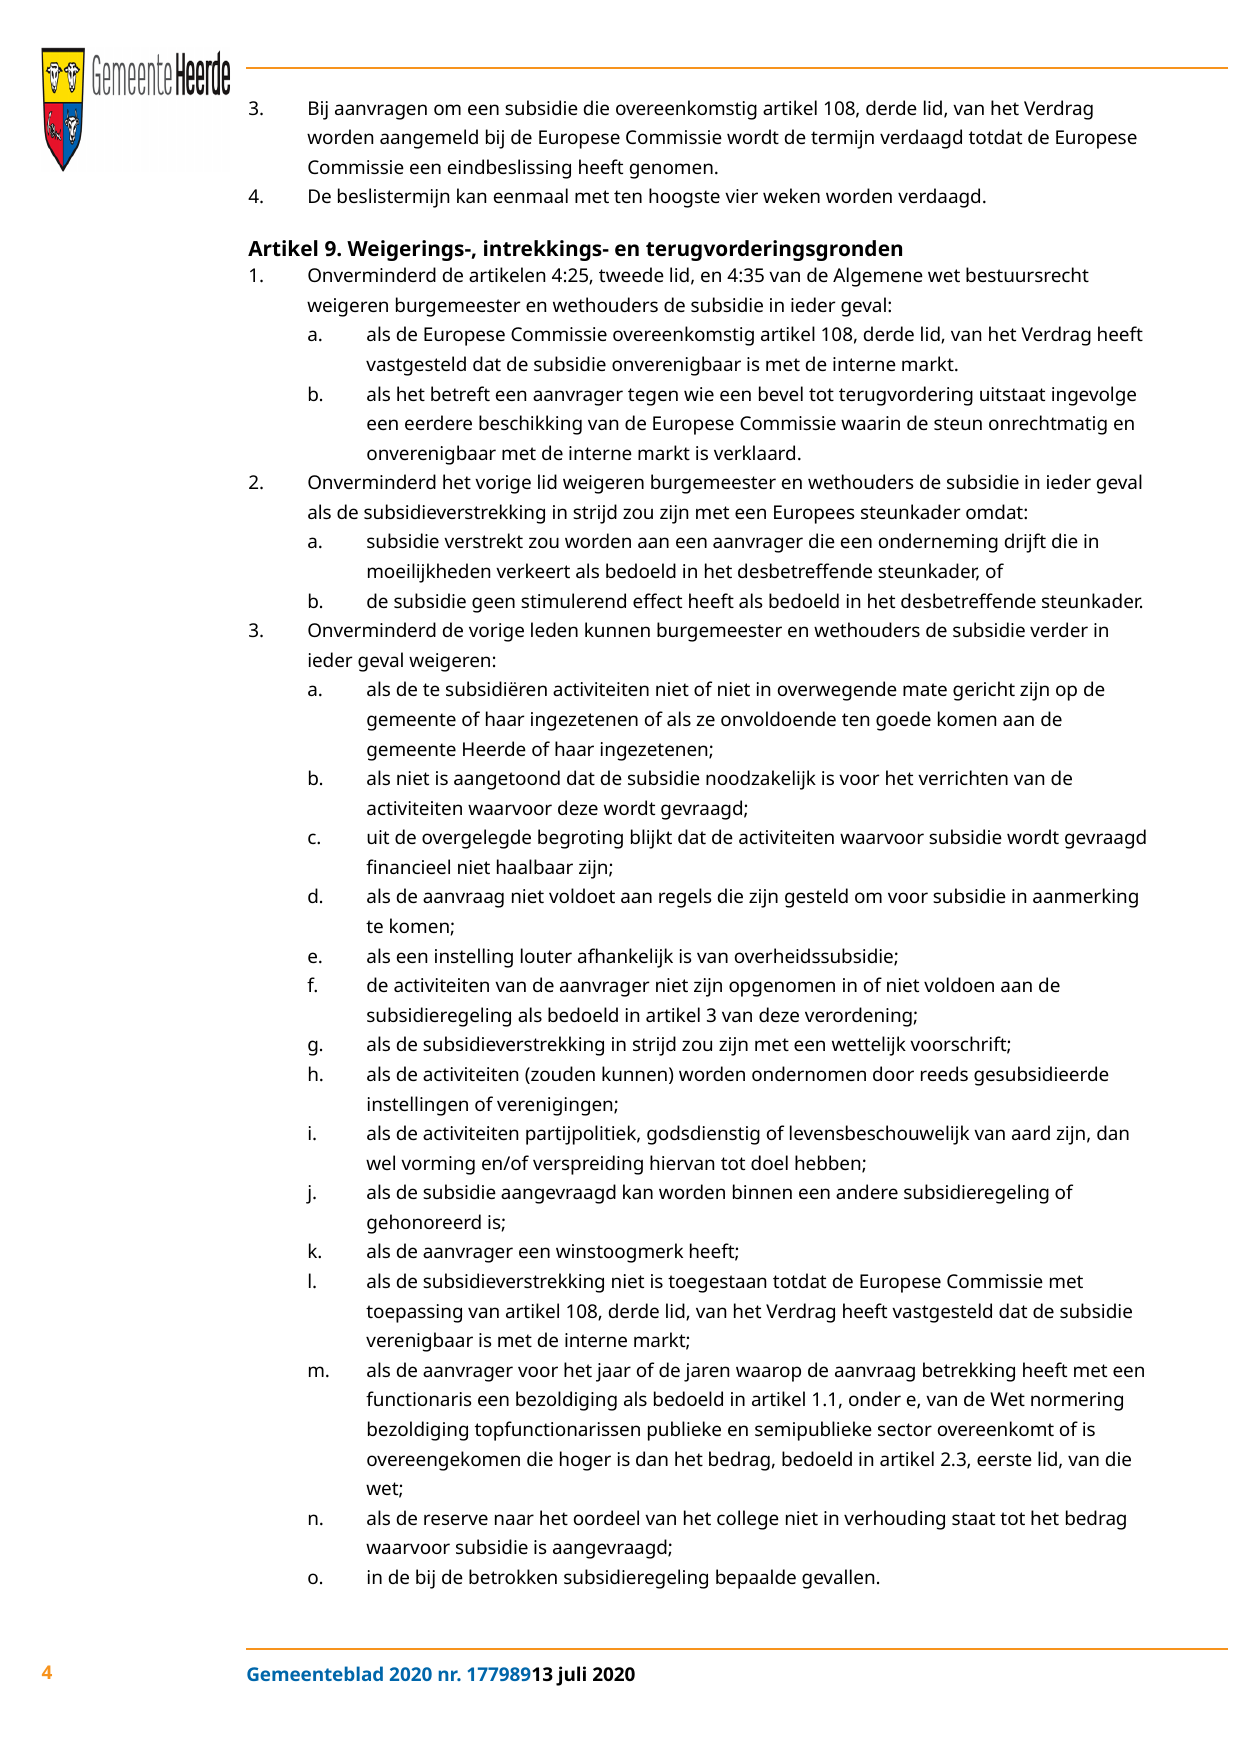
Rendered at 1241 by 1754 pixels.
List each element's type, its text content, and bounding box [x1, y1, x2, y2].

list Onverminderd de vorige leden kunnen burgemeester en wethouders de subsidie verder in ieder geval weigeren: [248, 617, 1152, 673]
list als de subsidieverstrekking niet is toegestaan totdat de Europese Commissie met toepassing van artikel 108, derde lid, van het Verdrag heeft vastgesteld dat de subsidie verenigbaar is met de interne markt; [307, 1268, 1152, 1353]
list als de aanvraag niet voldoet aan regels die zijn gesteld om voor subsidie in aanmerking te komen; [307, 884, 1152, 939]
list als de activiteiten partijpolitiek, godsdienstig of levensbeschouwelijk van aard zijn, dan wel vorming en/of verspreiding hiervan tot doel hebben; [307, 1120, 1152, 1176]
list als de subsidie aangevraagd kan worden binnen een andere subsidieregeling of gehonoreerd is; [307, 1179, 1152, 1235]
picture [41, 47, 231, 172]
list als de aanvrager een winstoogmerk heeft; [307, 1239, 1152, 1264]
list als de Europese Commissie overeenkomstig artikel 108, derde lid, van het Verdrag heeft vastgesteld dat de subsidie onverenigbaar is met de interne markt. [307, 322, 1152, 377]
list als het betreft een aanvrager tegen wie een bevel tot terugvordering uitstaat ingevolge een eerdere beschikking van de Europese Commissie waarin de steun onrechtmatig en onverenigbaar met de interne markt is verklaard. [307, 381, 1152, 466]
list subsidie verstrekt zou worden aan een aanvrager die een onderneming drijft die in moeilijkheden verkeert als bedoeld in het desbetreffende steunkader, of [307, 529, 1152, 584]
list als de te subsidiëren activiteiten niet of niet in overwegende mate gericht zijn op de gemeente of haar ingezetenen of als ze onvoldoende ten goede komen aan de gemeente Heerde of haar ingezetenen; [307, 677, 1152, 761]
list als een instelling louter afhankelijk is van overheidssubsidie; [307, 943, 1152, 968]
list Onverminderd de artikelen 4:25, tweede lid, en 4:35 van de Algemene wet bestuursrecht weigeren burgemeester en wethouders de subsidie in ieder geval: [248, 262, 1152, 318]
list als de reserve naar het oordeel van het college niet in verhouding staat tot het bedrag waarvoor subsidie is aangevraagd; [307, 1505, 1152, 1560]
list als de activiteiten (zouden kunnen) worden ondernomen door reeds gesubsidieerde instellingen of verenigingen; [307, 1061, 1152, 1116]
list Bij aanvragen om een subsidie die overeenkomstig artikel 108, derde lid, van het Verdrag worden aangemeld bij de Europese Commissie wordt de termijn verdaagd totdat de Europese Commissie een eindbeslissing heeft genomen. [248, 95, 1152, 180]
list in de bij de betrokken subsidieregeling bepaalde gevallen. [307, 1564, 1152, 1590]
list de subsidie geen stimulerend effect heeft als bedoeld in het desbetreffende steunkader. [307, 588, 1152, 613]
list als de subsidieverstrekking in strijd zou zijn met een wettelijk voorschrift; [307, 1032, 1152, 1057]
list als de aanvrager voor het jaar of de jaren waarop de aanvraag betrekking heeft met een functionaris een bezoldiging als bedoeld in artikel 1.1, onder e, van de Wet normering bezoldiging topfunctionarissen publieke en semipublieke sector overeenkomt of is overeengekomen die hoger is dan het bedrag, bedoeld in artikel 2.3, eerste lid, van die wet; [307, 1357, 1152, 1501]
list Onverminderd het vorige lid weigeren burgemeester en wethouders de subsidie in ieder geval als de subsidieverstrekking in strijd zou zijn met een Europees steunkader omdat: [248, 469, 1152, 525]
list de activiteiten van de aanvrager niet zijn opgenomen in of niet voldoen aan de subsidieregeling als bedoeld in artikel 3 van deze verordening; [307, 972, 1152, 1028]
list De beslistermijn kan eenmaal met ten hoogste vier weken worden verdaagd. [248, 183, 1152, 209]
text Artikel 9. Weigerings-, intrekkings- en terugvorderingsgronden [248, 234, 1152, 262]
list uit de overgelegde begroting blijkt dat de activiteiten waarvoor subsidie wordt gevraagd financieel niet haalbaar zijn; [307, 824, 1152, 880]
list als niet is aangetoond dat de subsidie noodzakelijk is voor het verrichten van de activiteiten waarvoor deze wordt gevraagd; [307, 765, 1152, 821]
